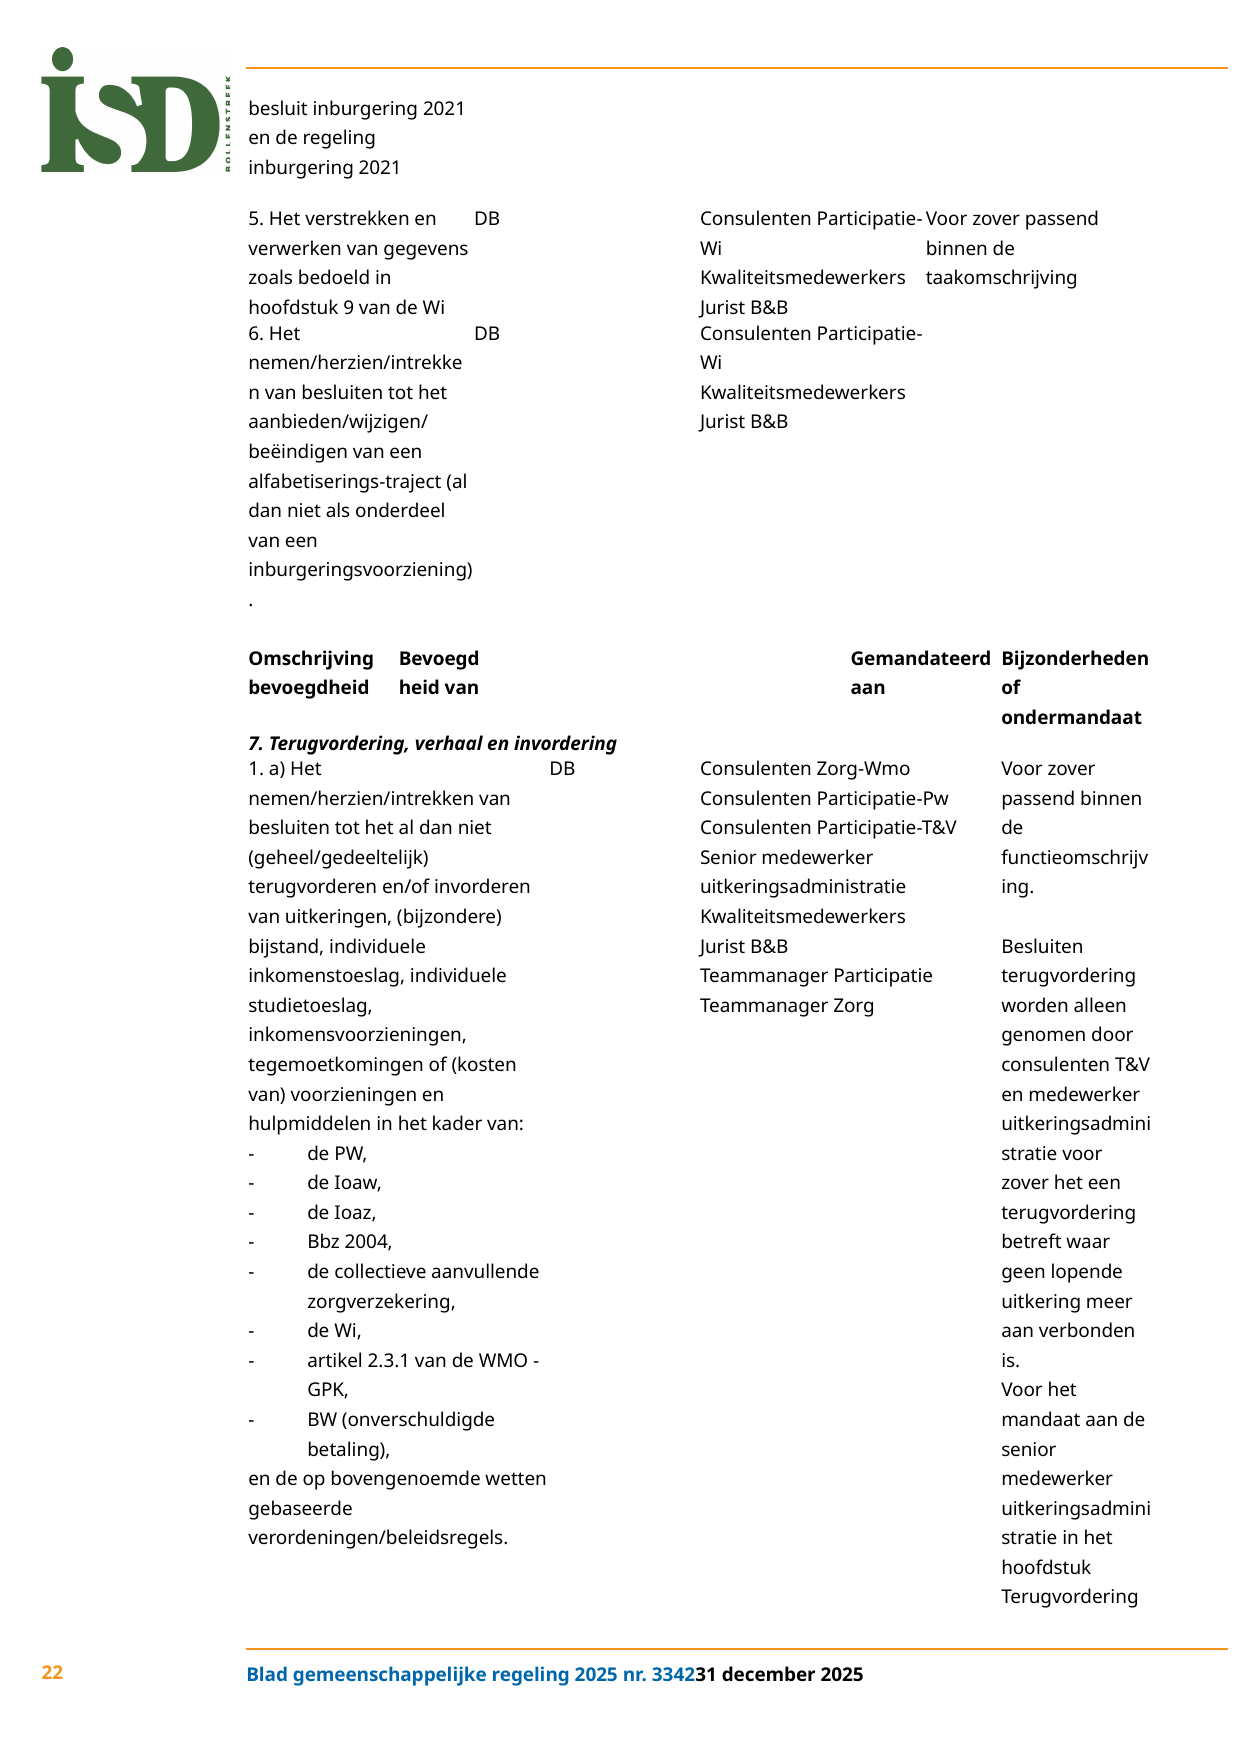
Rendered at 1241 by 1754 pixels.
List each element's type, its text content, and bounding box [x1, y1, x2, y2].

table_header Bijzonderheden of ondermandaat [1001, 645, 1152, 730]
table_cell [700, 95, 926, 180]
table_cell [926, 180, 1152, 205]
table_header Bevoegd heid van [399, 645, 850, 730]
table_cell Consulenten Participatie-Wi Kwaliteitsmedewerkers Jurist B&B [700, 205, 926, 320]
table_header Gemandateerd aan [850, 645, 1001, 730]
table_cell [248, 180, 474, 205]
table_cell Consulenten Participatie-Wi Kwaliteitsmedewerkers Jurist B&B [700, 320, 926, 612]
table_cell DB [549, 755, 700, 1609]
table_cell DB [474, 205, 700, 320]
picture [41, 47, 231, 172]
table_header Omschrijving bevoegdheid [248, 645, 398, 730]
table_cell besluit inburgering 2021 en de regeling inburgering 2021 [248, 95, 474, 180]
table_cell 7. Terugvordering, verhaal en invordering [248, 730, 1152, 755]
table_cell Voor zover passend binnen de functieomschrijving. Besluiten terugvordering worden alleen genomen door consulenten T&V en medewerker uitkeringsadministratie voor zover het een terugvordering betreft waar geen lopende uitkering meer aan verbonden is. Voor het mandaat aan de senior medewerker uitkeringsadministratie in het hoofdstuk Terugvordering [1001, 755, 1152, 1609]
table_cell Voor zover passend binnen de taakomschrijving [926, 205, 1152, 320]
table_cell [700, 180, 926, 205]
table_cell 6. Het nemen/herzien/intrekken van besluiten tot het aanbieden/wijzigen/ beëindigen van een alfabetiserings-traject (al dan niet als onderdeel van een inburgeringsvoorziening). [248, 320, 474, 612]
table_cell [474, 180, 700, 205]
table_cell [926, 320, 1152, 612]
table_cell 5. Het verstrekken en verwerken van gegevens zoals bedoeld in hoofdstuk 9 van de Wi [248, 205, 474, 320]
table_cell [474, 95, 700, 180]
table_cell [926, 95, 1152, 180]
table_cell Consulenten Zorg-Wmo Consulenten Participatie-Pw Consulenten Participatie-T&V Senior medewerker uitkeringsadministratie Kwaliteitsmedewerkers Jurist B&B Teammanager Participatie Teammanager Zorg [700, 755, 1001, 1609]
table_cell DB [474, 320, 700, 612]
table_cell 1. a) Het nemen/herzien/intrekken van besluiten tot het al dan niet (geheel/gedeeltelijk) terugvorderen en/of invorderen van uitkeringen, (bijzondere) bijstand, individuele inkomenstoeslag, individuele studietoeslag, inkomensvoorzieningen, tegemoetkomingen of (kosten van) voorzieningen en hulpmiddelen in het kader van: de PW, de Ioaw, de Ioaz, Bbz 2004, de collectieve aanvullende zorgverzekering, de Wi, artikel 2.3.1 van de WMO - GPK, BW (onverschuldigde betaling), en de op bovengenoemde wetten gebaseerde verordeningen/beleidsregels. [248, 755, 549, 1609]
